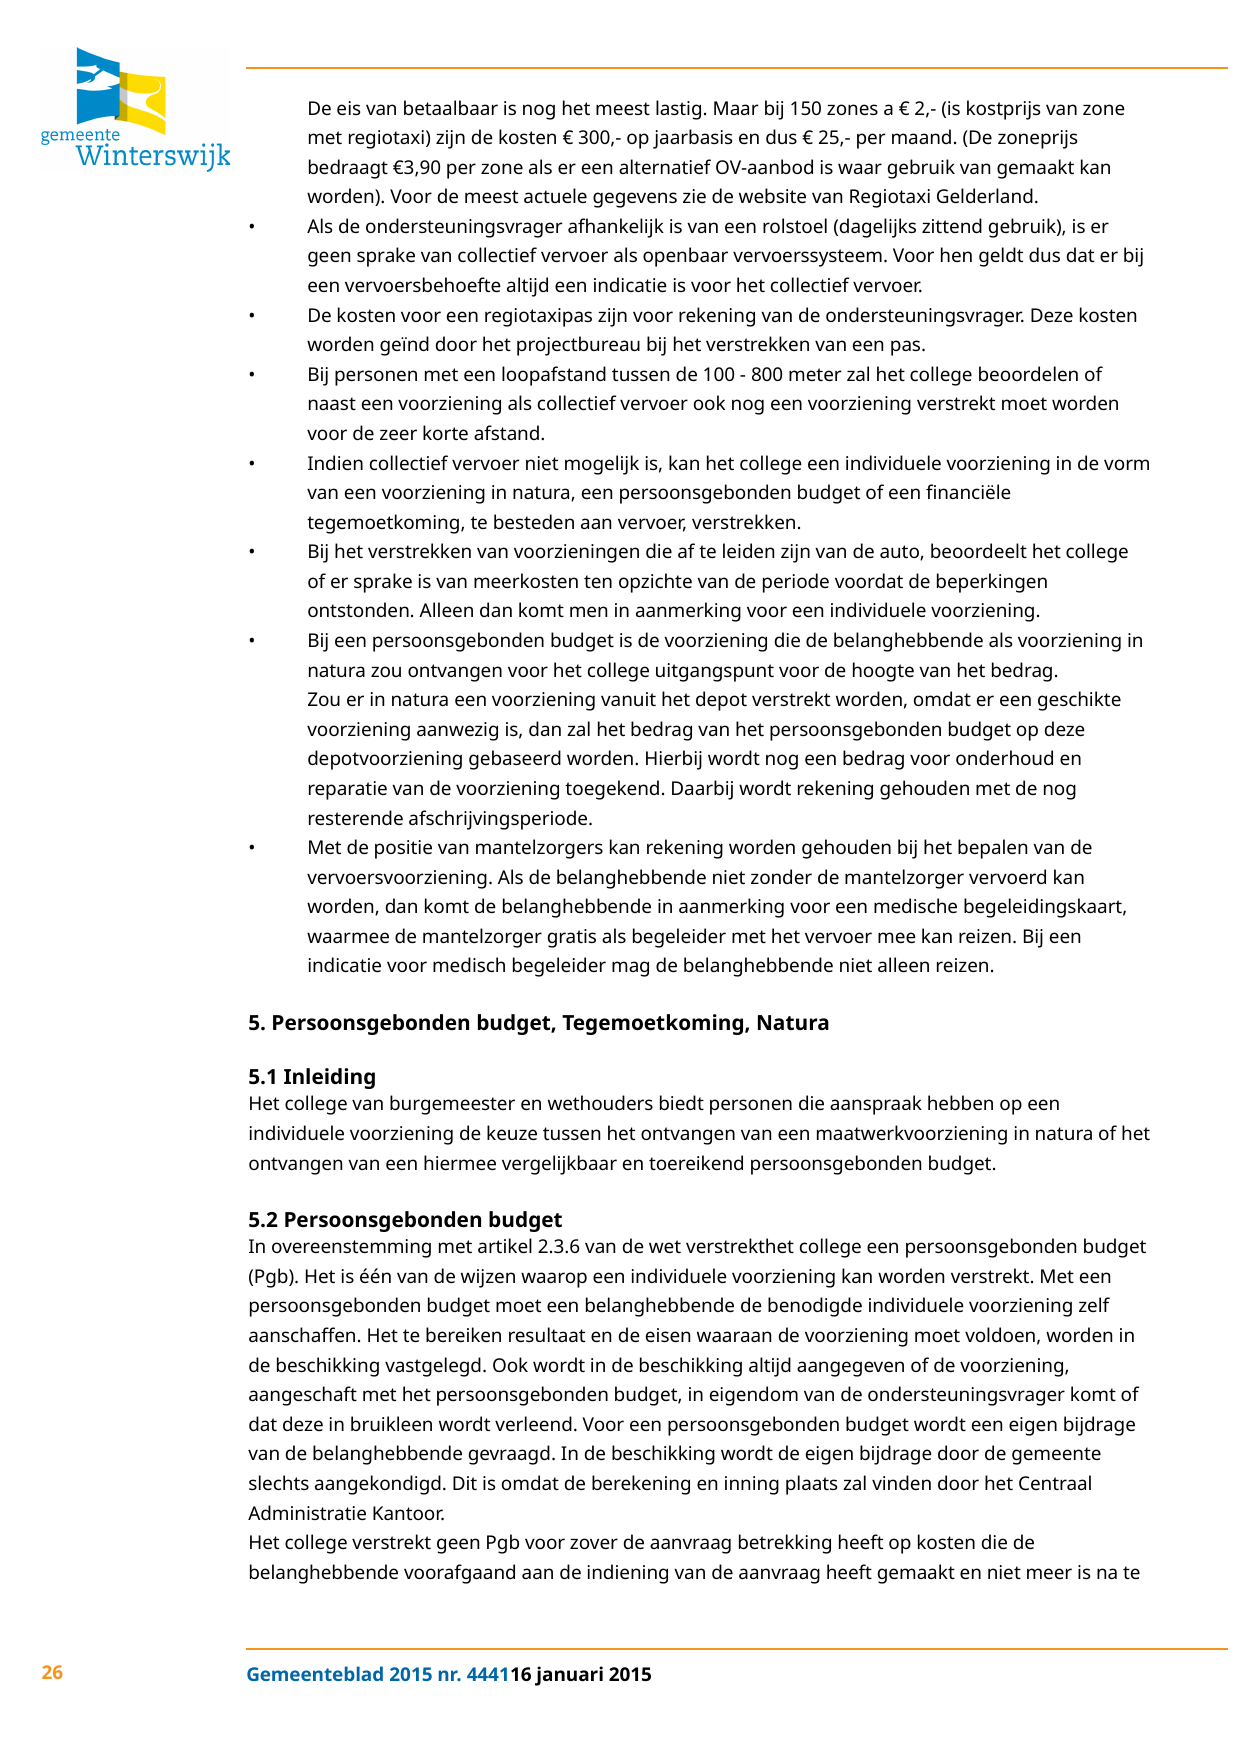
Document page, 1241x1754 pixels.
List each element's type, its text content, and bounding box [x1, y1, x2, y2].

list Met de positie van mantelzorgers kan rekening worden gehouden bij het bepalen van de vervoersvoorziening. Als de belanghebbende niet zonder de mantelzorger vervoerd kan worden, dan komt de belanghebbende in aanmerking voor een medische begeleidingskaart, waarmee de mantelzorger gratis als begeleider met het vervoer mee kan reizen. Bij een indicatie voor medisch begeleider mag de belanghebbende niet alleen reizen. [248, 834, 1152, 978]
list Bij een persoonsgebonden budget is de voorziening die de belanghebbende als voorziening in natura zou ontvangen voor het college uitgangspunt voor de hoogte van het bedrag. [248, 627, 1152, 683]
list De eis van betaalbaar is nog het meest lastig. Maar bij 150 zones a € 2,- (is kostprijs van zone met regiotaxi) zijn de kosten € 300,- op jaarbasis en dus € 25,- per maand. (De zoneprijs bedraagt €3,90 per zone als er een alternatief OV-aanbod is waar gebruik van gemaakt kan worden). Voor de meest actuele gegevens zie de website van Regiotaxi Gelderland. [248, 95, 1152, 209]
text 5.1 Inleiding [248, 1062, 1152, 1091]
list Bij het verstrekken van voorzieningen die af te leiden zijn van de auto, beoordeelt het college of er sprake is van meerkosten ten opzichte van de periode voordat de beperkingen ontstonden. Alleen dan komt men in aanmerking voor een individuele voorziening. [248, 538, 1152, 623]
list Bij personen met een loopafstand tussen de 100 - 800 meter zal het college beoordelen of naast een voorziening als collectief vervoer ook nog een voorziening verstrekt moet worden voor de zeer korte afstand. [248, 361, 1152, 446]
list Zou er in natura een voorziening vanuit het depot verstrekt worden, omdat er een geschikte voorziening aanwezig is, dan zal het bedrag van het persoonsgebonden budget op deze depotvoorziening gebaseerd worden. Hierbij wordt nog een bedrag voor onderhoud en reparatie van de voorziening toegekend. Daarbij wordt rekening gehouden met de nog resterende afschrijvingsperiode. [248, 686, 1152, 831]
text Het college verstrekt geen Pgb voor zover de aanvraag betrekking heeft op kosten die de belanghebbende voorafgaand aan de indiening van de aanvraag heeft gemaakt en niet meer is na te [248, 1529, 1152, 1585]
text In overeenstemming met artikel 2.3.6 van de wet verstrekthet college een persoonsgebonden budget (Pgb). Het is één van de wijzen waarop een individuele voorziening kan worden verstrekt. Met een persoonsgebonden budget moet een belanghebbende de benodigde individuele voorziening zelf aanschaffen. Het te bereiken resultaat en de eisen waaraan de voorziening moet voldoen, worden in de beschikking vastgelegd. Ook wordt in de beschikking altijd aangegeven of de voorziening, aangeschaft met het persoonsgebonden budget, in eigendom van de ondersteuningsvrager komt of dat deze in bruikleen wordt verleend. Voor een persoonsgebonden budget wordt een eigen bijdrage van de belanghebbende gevraagd. In de beschikking wordt de eigen bijdrage door de gemeente slechts aangekondigd. Dit is omdat de berekening en inning plaats zal vinden door het Centraal Administratie Kantoor. [248, 1233, 1152, 1526]
text 5. Persoonsgebonden budget, Tegemoetkoming, Natura [248, 1008, 1152, 1036]
list De kosten voor een regiotaxipas zijn voor rekening van de ondersteuningsvrager. Deze kosten worden geïnd door het projectbureau bij het verstrekken van een pas. [248, 302, 1152, 357]
text 5.2 Persoonsgebonden budget [248, 1205, 1152, 1233]
list Als de ondersteuningsvrager afhankelijk is van een rolstoel (dagelijks zittend gebruik), is er geen sprake van collectief vervoer als openbaar vervoerssysteem. Voor hen geldt dus dat er bij een vervoersbehoefte altijd een indicatie is voor het collectief vervoer. [248, 213, 1152, 298]
text Het college van burgemeester en wethouders biedt personen die aanspraak hebben op een individuele voorziening de keuze tussen het ontvangen van een maatwerkvoorziening in natura of het ontvangen van een hiermee vergelijkbaar en toereikend persoonsgebonden budget. [248, 1091, 1152, 1176]
picture [41, 47, 231, 172]
picture [225, 153, 231, 162]
list Indien collectief vervoer niet mogelijk is, kan het college een individuele voorziening in de vorm van een voorziening in natura, een persoonsgebonden budget of een financiële tegemoetkoming, te besteden aan vervoer, verstrekken. [248, 450, 1152, 535]
